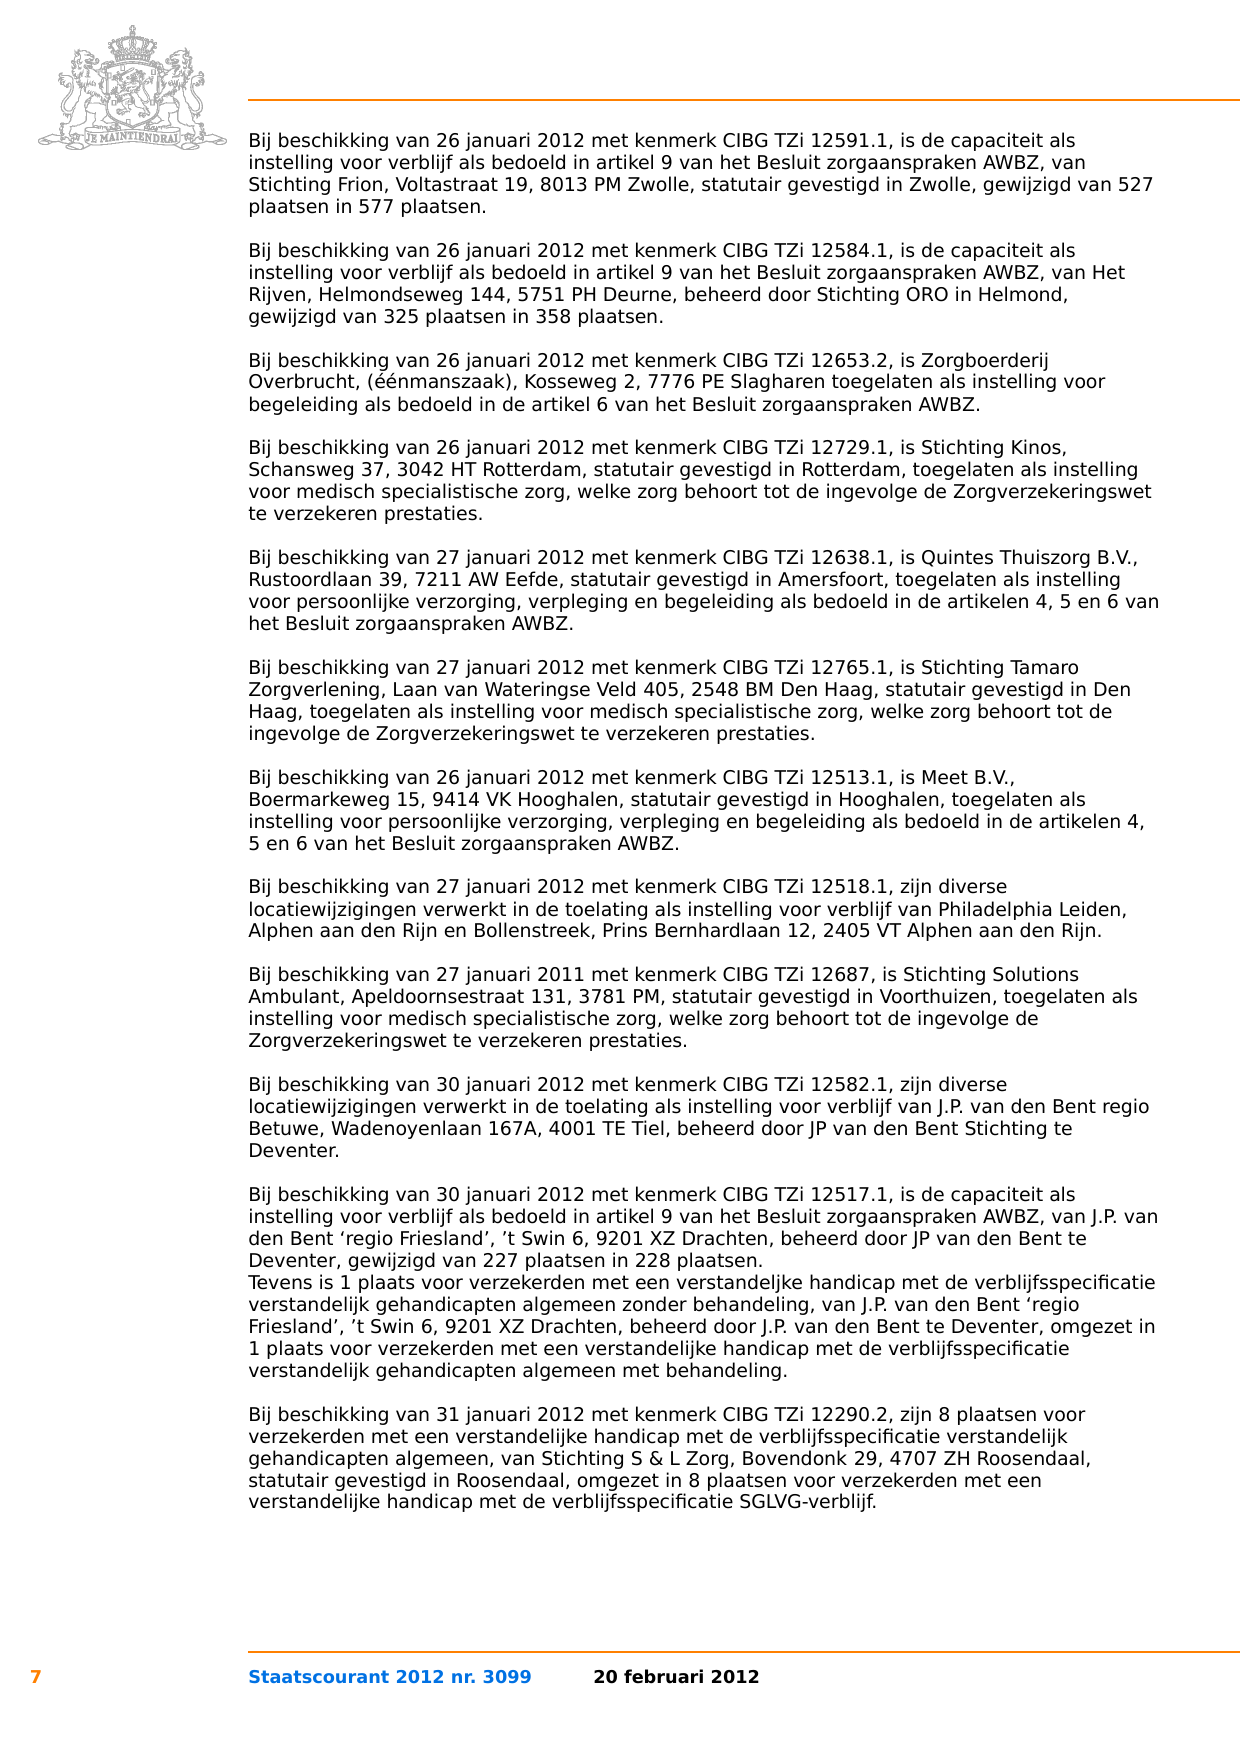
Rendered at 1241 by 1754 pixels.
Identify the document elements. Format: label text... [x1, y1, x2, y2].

text Bij beschikking van 26 januari 2012 met kenmerk CIBG TZi 12591.1, is de capaciteit als instelling voor verblijf als bedoeld in artikel 9 van het Besluit zorgaanspraken AWBZ, van Stichting Frion, Voltastraat 19, 8013 PM Zwolle, statutair gevestigd in Zwolle, gewijzigd van 527 plaatsen in 577 plaatsen. [248, 130, 1163, 218]
text Bij beschikking van 27 januari 2011 met kenmerk CIBG TZi 12687, is Stichting Solutions Ambulant, Apeldoornsestraat 131, 3781 PM, statutair gevestigd in Voorthuizen, toegelaten als instelling voor medisch specialistische zorg, welke zorg behoort tot de ingevolge de Zorgverzekeringswet te verzekeren prestaties. [248, 964, 1163, 1052]
text Bij beschikking van 27 januari 2012 met kenmerk CIBG TZi 12765.1, is Stichting Tamaro Zorgverlening, Laan van Wateringse Veld 405, 2548 BM Den Haag, statutair gevestigd in Den Haag, toegelaten als instelling voor medisch specialistische zorg, welke zorg behoort tot de ingevolge de Zorgverzekeringswet te verzekeren prestaties. [248, 657, 1163, 745]
text Bij beschikking van 30 januari 2012 met kenmerk CIBG TZi 12517.1, is de capaciteit als instelling voor verblijf als bedoeld in artikel 9 van het Besluit zorgaanspraken AWBZ, van J.P. van den Bent ‘regio Friesland’, ’t Swin 6, 9201 XZ Drachten, beheerd door JP van den Bent te Deventer, gewijzigd van 227 plaatsen in 228 plaatsen. [248, 1184, 1163, 1272]
text Bij beschikking van 26 januari 2012 met kenmerk CIBG TZi 12729.1, is Stichting Kinos, Schansweg 37, 3042 HT Rotterdam, statutair gevestigd in Rotterdam, toegelaten als instelling voor medisch specialistische zorg, welke zorg behoort tot de ingevolge de Zorgverzekeringswet te verzekeren prestaties. [248, 437, 1163, 525]
text Bij beschikking van 26 januari 2012 met kenmerk CIBG TZi 12584.1, is de capaciteit als instelling voor verblijf als bedoeld in artikel 9 van het Besluit zorgaanspraken AWBZ, van Het Rijven, Helmondseweg 144, 5751 PH Deurne, beheerd door Stichting ORO in Helmond, gewijzigd van 325 plaatsen in 358 plaatsen. [248, 240, 1163, 328]
text Bij beschikking van 26 januari 2012 met kenmerk CIBG TZi 12653.2, is Zorgboerderij Overbrucht, (éénmanszaak), Kosseweg 2, 7776 PE Slagharen toegelaten als instelling voor begeleiding als bedoeld in de artikel 6 van het Besluit zorgaanspraken AWBZ. [248, 349, 1163, 415]
text Bij beschikking van 26 januari 2012 met kenmerk CIBG TZi 12513.1, is Meet B.V., Boermarkeweg 15, 9414 VK Hooghalen, statutair gevestigd in Hooghalen, toegelaten als instelling voor persoonlijke verzorging, verpleging en begeleiding als bedoeld in de artikelen 4, 5 en 6 van het Besluit zorgaanspraken AWBZ. [248, 767, 1163, 854]
text Tevens is 1 plaats voor verzekerden met een verstandeljke handicap met de verblijfsspecificatie verstandelijk gehandicapten algemeen zonder behandeling, van J.P. van den Bent ‘regio Friesland’, ’t Swin 6, 9201 XZ Drachten, beheerd door J.P. van den Bent te Deventer, omgezet in 1 plaats voor verzekerden met een verstandelijke handicap met de verblijfsspecificatie verstandelijk gehandicapten algemeen met behandeling. [248, 1272, 1163, 1382]
text Bij beschikking van 30 januari 2012 met kenmerk CIBG TZi 12582.1, zijn diverse locatiewijzigingen verwerkt in de toelating als instelling voor verblijf van J.P. van den Bent regio Betuwe, Wadenoyenlaan 167A, 4001 TE Tiel, beheerd door JP van den Bent Stichting te Deventer. [248, 1074, 1163, 1162]
text Bij beschikking van 27 januari 2012 met kenmerk CIBG TZi 12518.1, zijn diverse locatiewijzigingen verwerkt in de toelating als instelling voor verblijf van Philadelphia Leiden, Alphen aan den Rijn en Bollenstreek, Prins Bernhardlaan 12, 2405 VT Alphen aan den Rijn. [248, 876, 1163, 942]
text Bij beschikking van 27 januari 2012 met kenmerk CIBG TZi 12638.1, is Quintes Thuiszorg B.V., Rustoordlaan 39, 7211 AW Eefde, statutair gevestigd in Amersfoort, toegelaten als instelling voor persoonlijke verzorging, verpleging en begeleiding als bedoeld in de artikelen 4, 5 en 6 van het Besluit zorgaanspraken AWBZ. [248, 547, 1163, 635]
picture [38, 25, 227, 150]
text Bij beschikking van 31 januari 2012 met kenmerk CIBG TZi 12290.2, zijn 8 plaatsen voor verzekerden met een verstandelijke handicap met de verblijfsspecificatie verstandelijk gehandicapten algemeen, van Stichting S & L Zorg, Bovendonk 29, 4707 ZH Roosendaal, statutair gevestigd in Roosendaal, omgezet in 8 plaatsen voor verzekerden met een verstandelijke handicap met de verblijfsspecificatie SGLVG-verblijf. [248, 1403, 1163, 1513]
